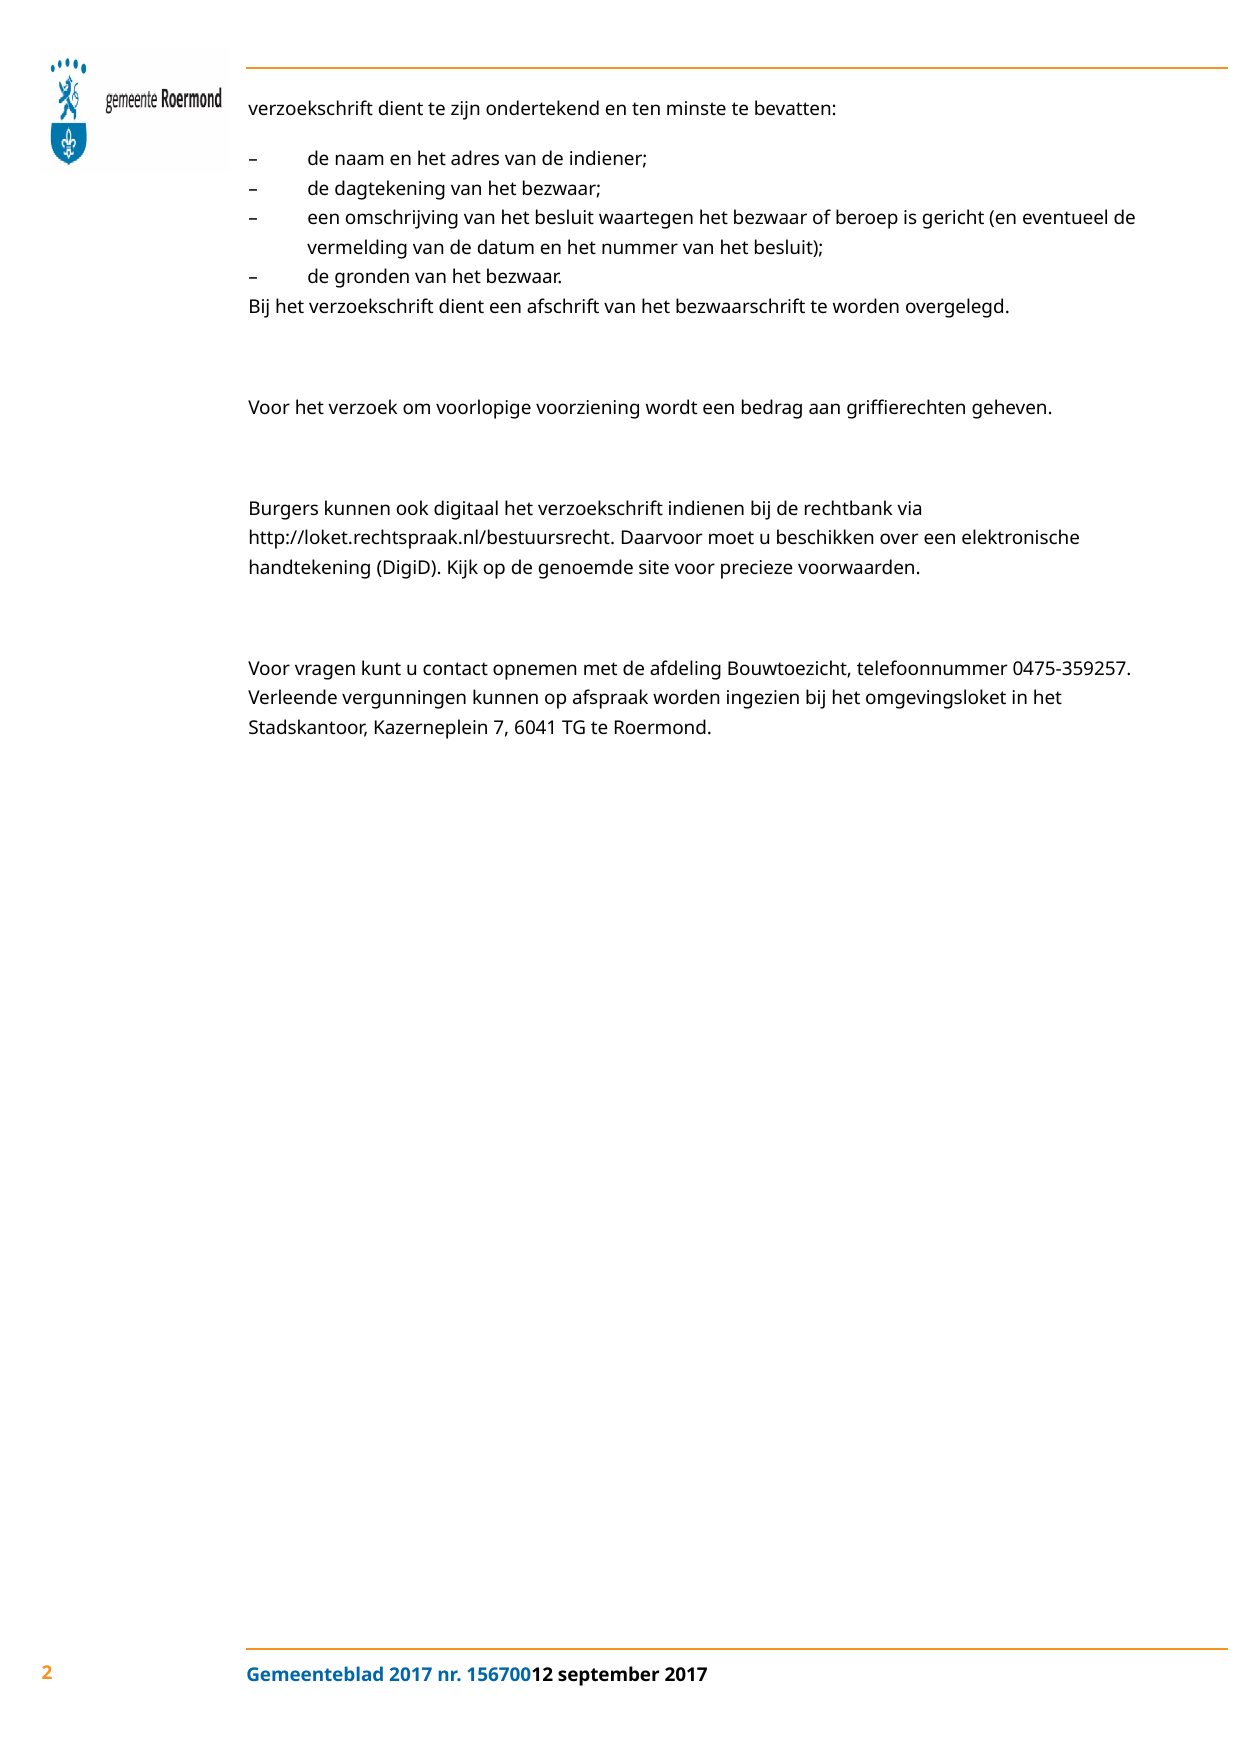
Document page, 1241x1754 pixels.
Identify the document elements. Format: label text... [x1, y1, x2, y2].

text Bij het verzoekschrift dient een afschrift van het bezwaarschrift te worden overgelegd. [248, 293, 1152, 319]
list de gronden van het bezwaar. [248, 263, 1152, 289]
text Voor vragen kunt u contact opnemen met de afdeling Bouwtoezicht, telefoonnummer 0475-359257. Verleende vergunningen kunnen op afspraak worden ingezien bij het omgevingsloket in het Stadskantoor, Kazerneplein 7, 6041 TG te Roermond. [248, 655, 1152, 740]
list de naam en het adres van de indiener; [248, 145, 1152, 171]
list een omschrijving van het besluit waartegen het bezwaar of beroep is gericht (en eventueel de vermelding van de datum en het nummer van het besluit); [248, 204, 1152, 260]
text Voor het verzoek om voorlopige voorziening wordt een bedrag aan griffierechten geheven. [248, 394, 1152, 420]
text verzoekschrift dient te zijn ondertekend en ten minste te bevatten: [248, 95, 1152, 121]
list de dagtekening van het bezwaar; [248, 175, 1152, 201]
picture [41, 47, 231, 172]
text Burgers kunnen ook digitaal het verzoekschrift indienen bij de rechtbank via http://loket.rechtspraak.nl/bestuursrecht. Daarvoor moet u beschikken over een elektronische handtekening (DigiD). Kijk op de genoemde site voor precieze voorwaarden. [248, 495, 1152, 580]
